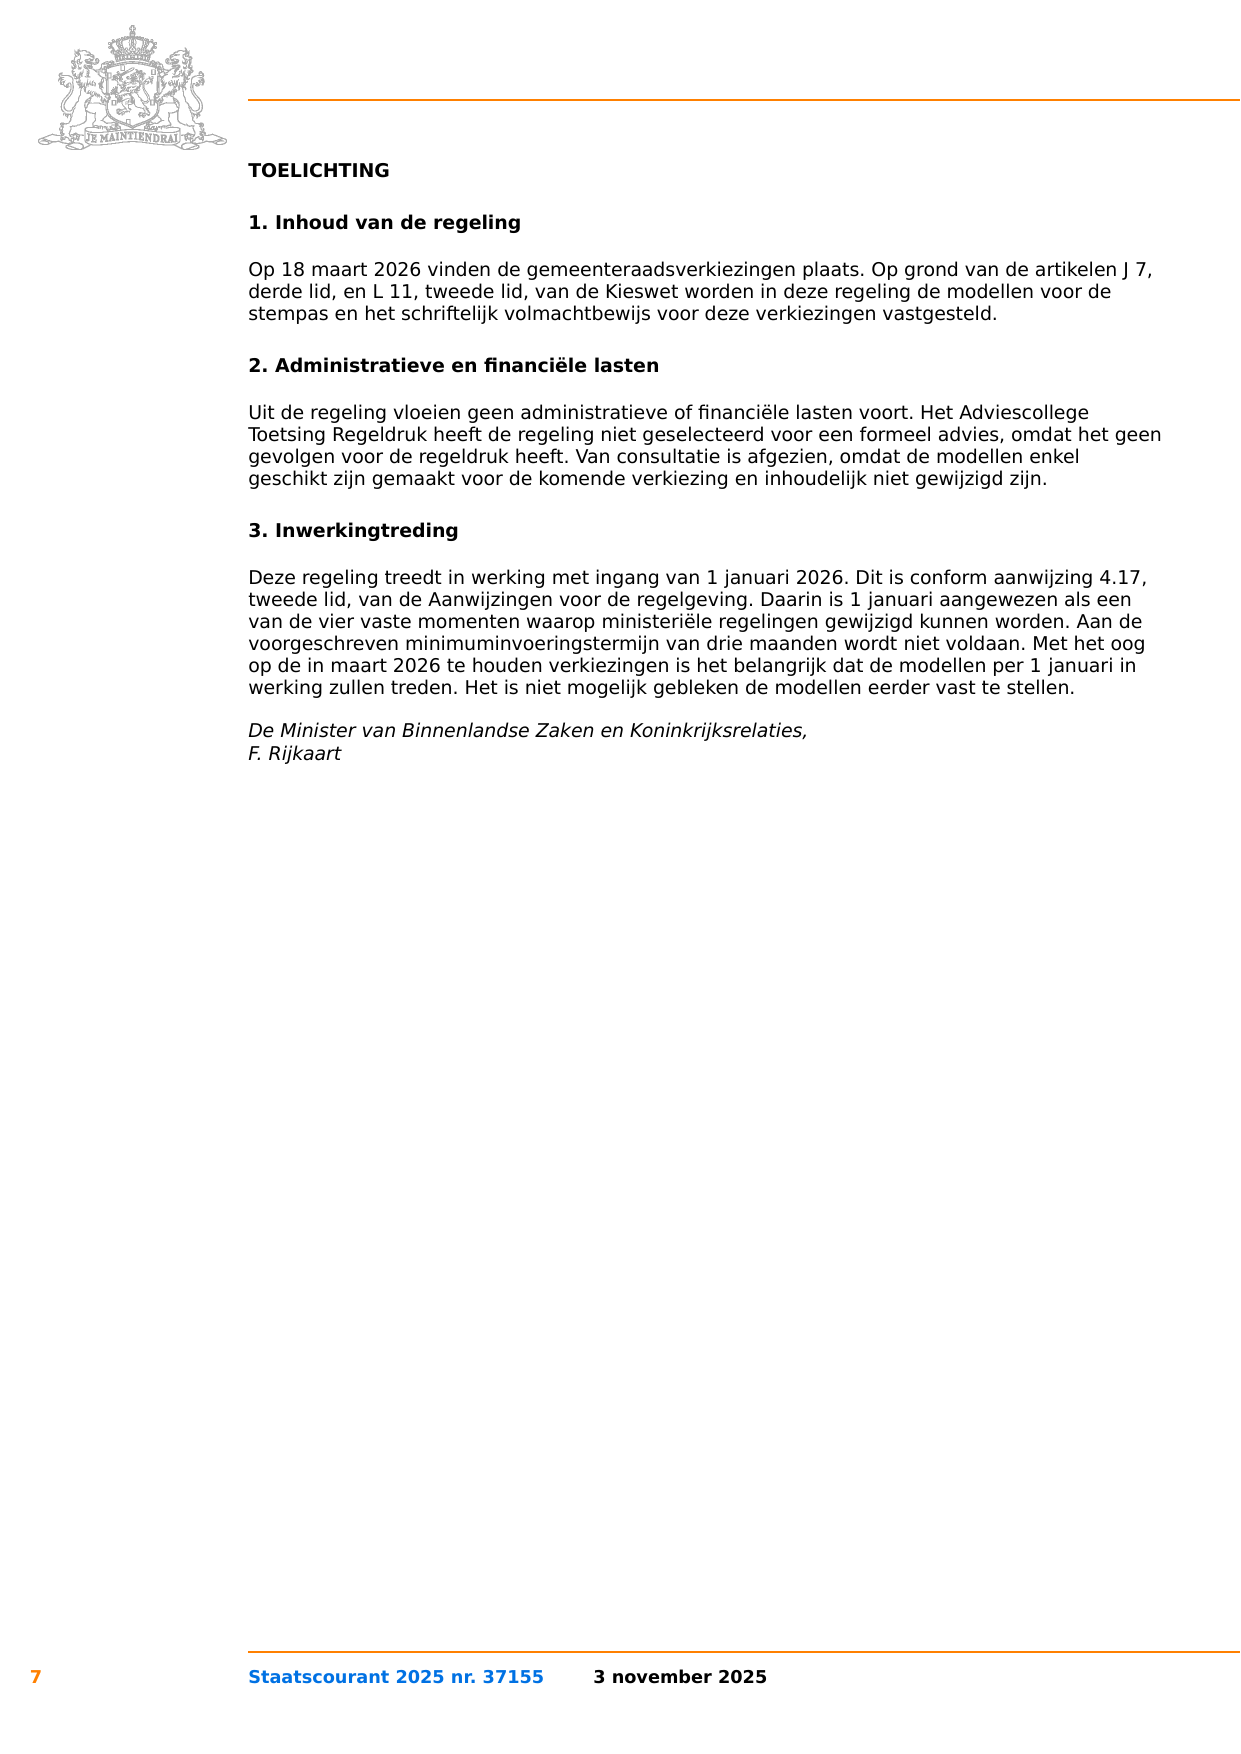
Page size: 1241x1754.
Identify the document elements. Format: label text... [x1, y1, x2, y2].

text Uit de regeling vloeien geen administratieve of financiële lasten voort. Het Adviescollege Toetsing Regeldruk heeft de regeling niet geselecteerd voor een formeel advies, omdat het geen gevolgen voor de regeldruk heeft. Van consultatie is afgezien, omdat de modellen enkel geschikt zijn gemaakt voor de komende verkiezing en inhoudelijk niet gewijzigd zijn. [248, 402, 1163, 490]
picture [38, 25, 227, 150]
subtitle 2. Administratieve en financiële lasten [248, 355, 1163, 377]
subtitle 3. Inwerkingtreding [248, 520, 1163, 542]
text Deze regeling treedt in werking met ingang van 1 januari 2026. Dit is conform aanwijzing 4.17, tweede lid, van de Aanwijzingen voor de regelgeving. Daarin is 1 januari aangewezen als een van de vier vaste momenten waarop ministeriële regelingen gewijzigd kunnen worden. Aan de voorgeschreven minimuminvoeringstermijn van drie maanden wordt niet voldaan. Met het oog op de in maart 2026 te houden verkiezingen is het belangrijk dat de modellen per 1 januari in werking zullen treden. Het is niet mogelijk gebleken de modellen eerder vast te stellen. [248, 567, 1163, 698]
subtitle 1. Inhoud van de regeling [248, 212, 1163, 234]
subtitle TOELICHTING [248, 160, 1163, 182]
text Op 18 maart 2026 vinden de gemeenteraadsverkiezingen plaats. Op grond van de artikelen J 7, derde lid, en L 11, tweede lid, van de Kieswet worden in deze regeling de modellen voor de stempas en het schriftelijk volmachtbewijs voor deze verkiezingen vastgesteld. [248, 259, 1163, 325]
text De Minister van Binnenlandse Zaken en Koninkrijksrelaties, F. Rijkaart [248, 720, 1163, 764]
